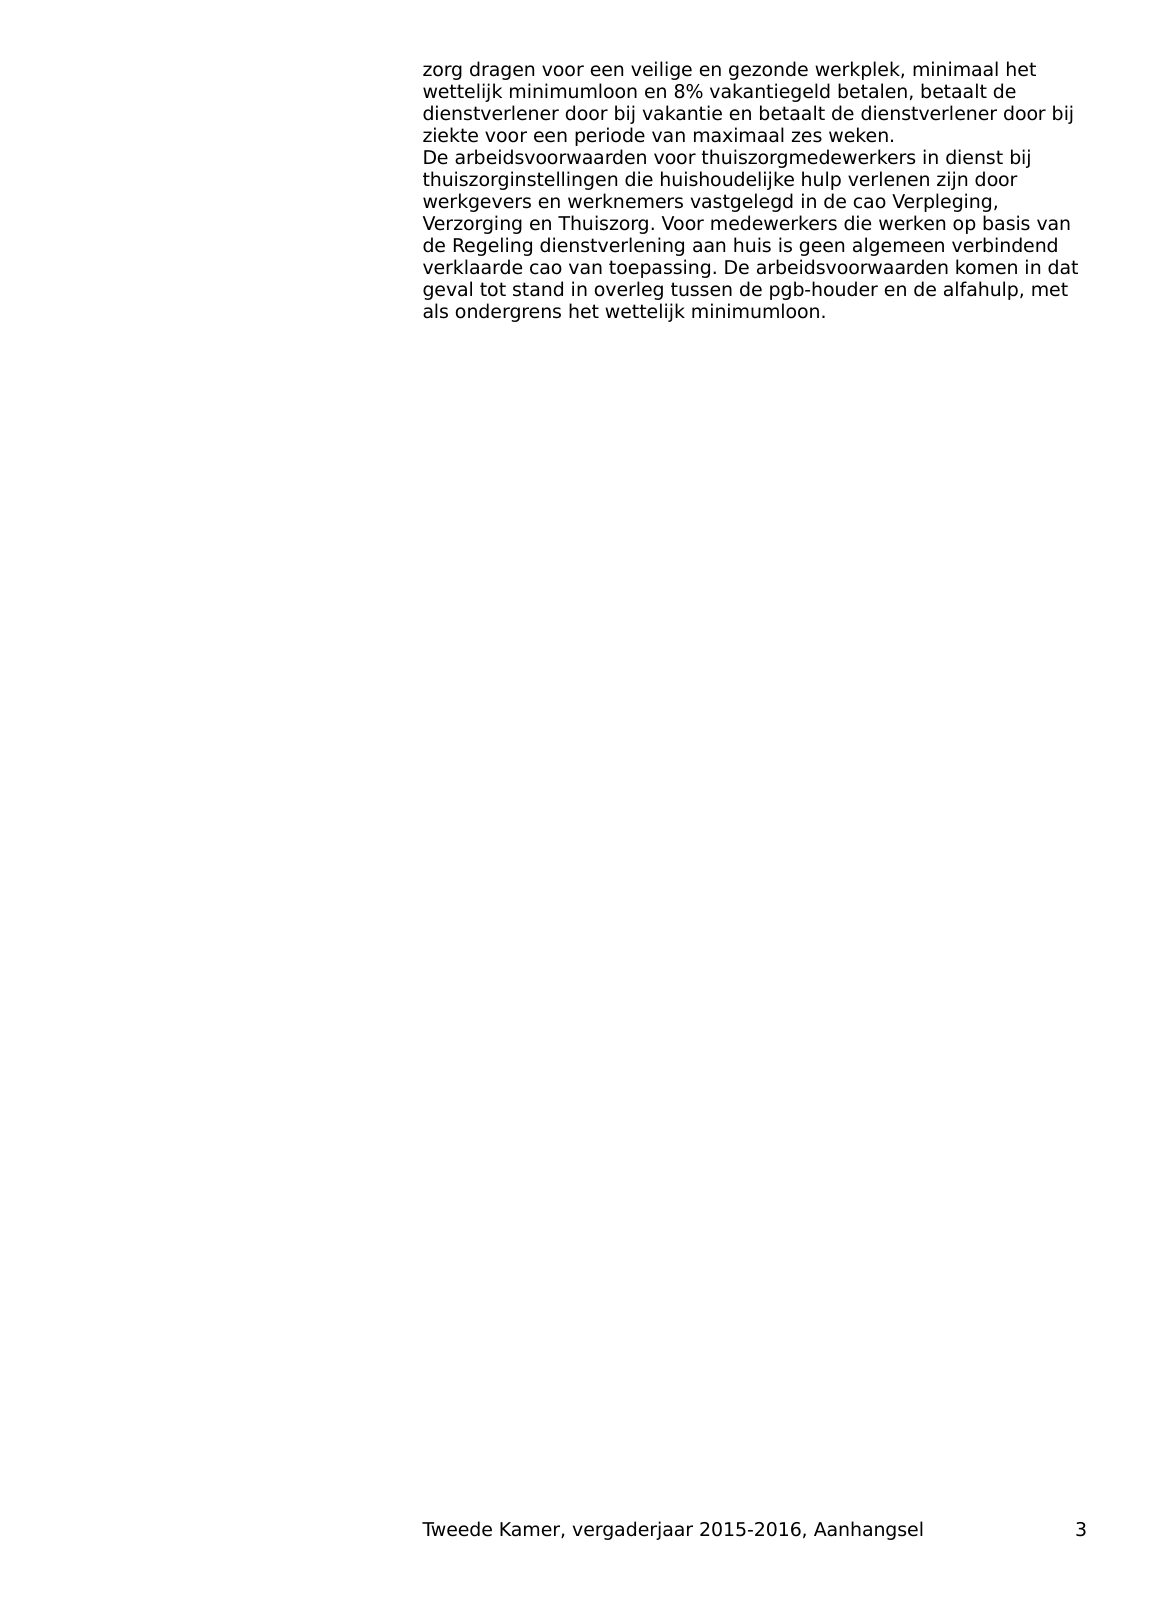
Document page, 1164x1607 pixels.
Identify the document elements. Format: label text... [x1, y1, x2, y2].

text De arbeidsvoorwaarden voor thuiszorgmedewerkers in dienst bij thuiszorginstellingen die huishoudelijke hulp verlenen zijn door werkgevers en werknemers vastgelegd in de cao Verpleging, Verzorging en Thuiszorg. Voor medewerkers die werken op basis van de Regeling dienstverlening aan huis is geen algemeen verbindend verklaarde cao van toepassing. De arbeidsvoorwaarden komen in dat geval tot stand in overleg tussen de pgb-houder en de alfahulp, met als ondergrens het wettelijk minimumloon. [422, 147, 1087, 323]
text zorg dragen voor een veilige en gezonde werkplek, minimaal het wettelijk minimumloon en 8% vakantiegeld betalen, betaalt de dienstverlener door bij vakantie en betaalt de dienstverlener door bij ziekte voor een periode van maximaal zes weken. [422, 59, 1087, 147]
